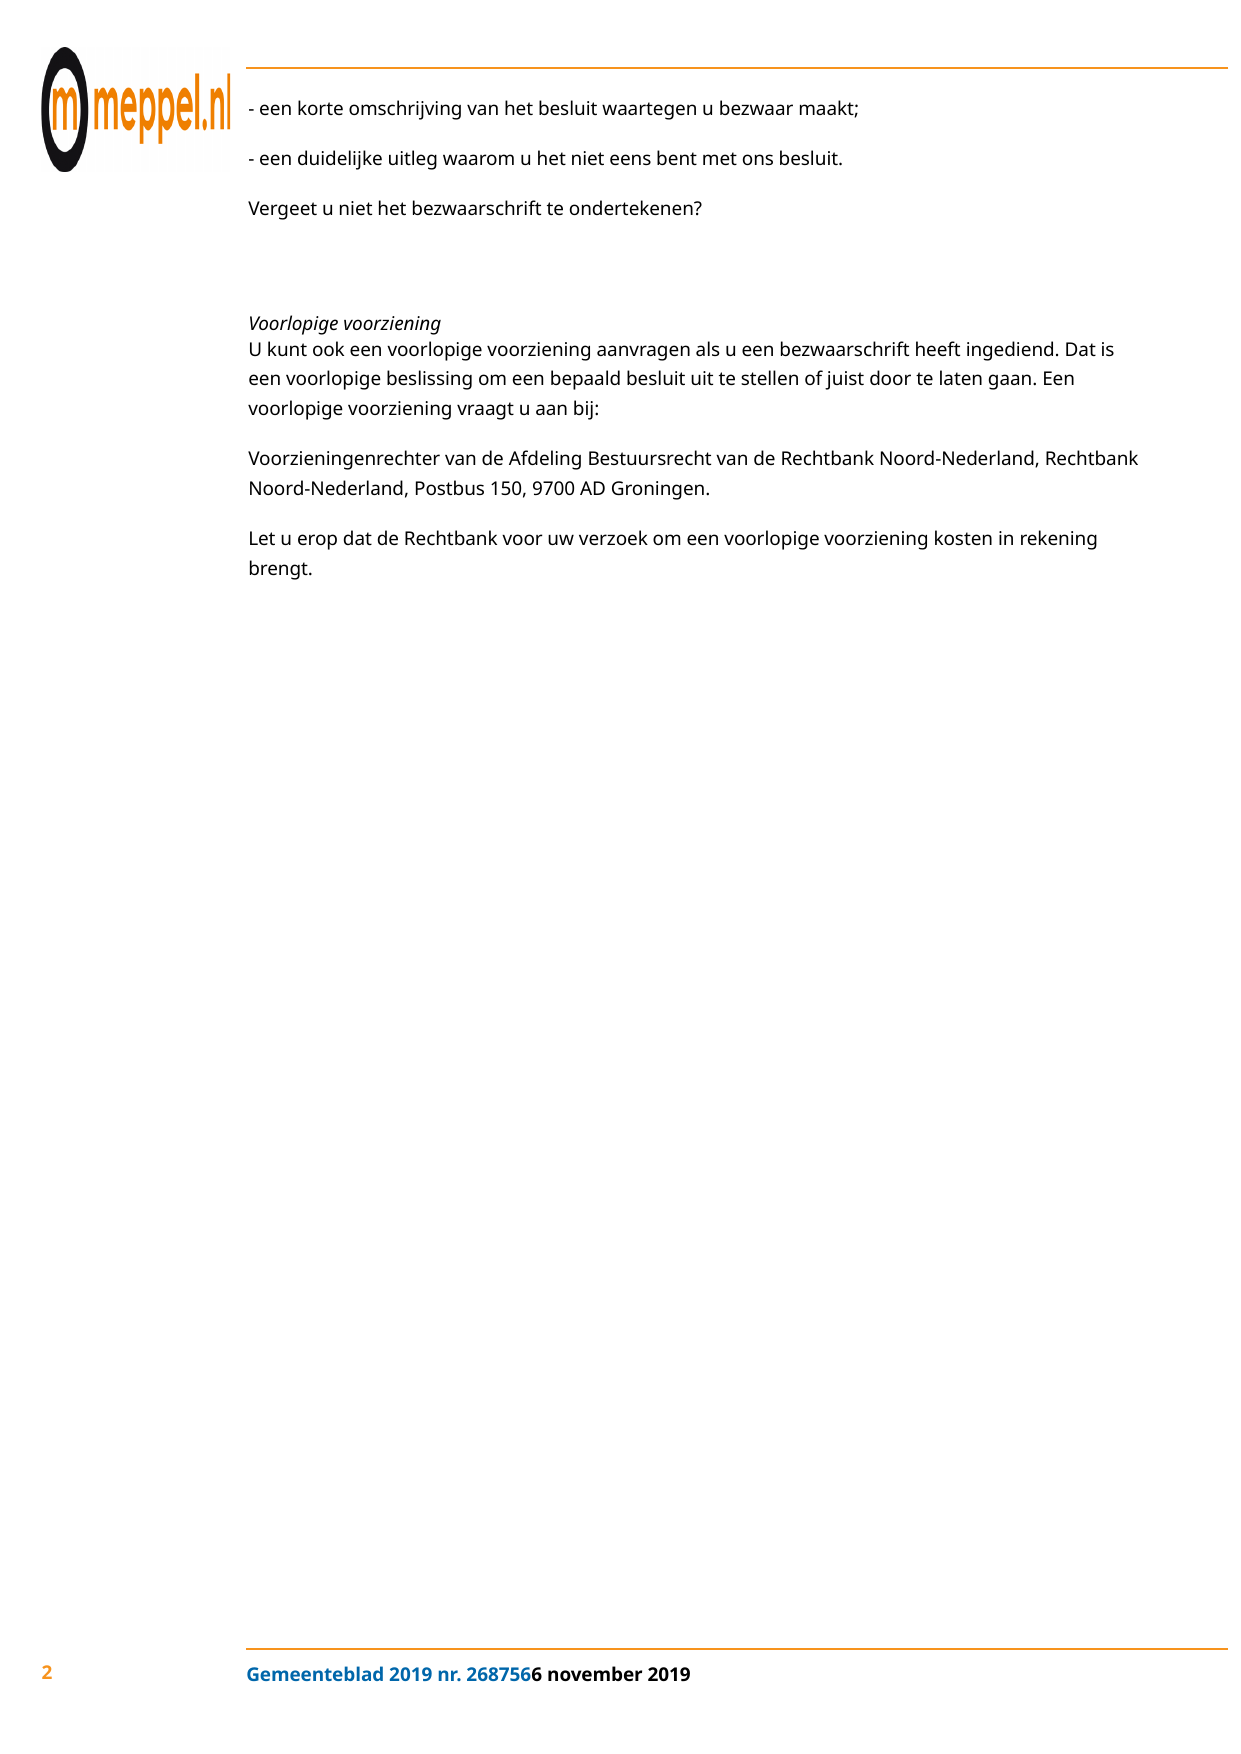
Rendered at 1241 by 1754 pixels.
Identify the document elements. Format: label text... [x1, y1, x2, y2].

text Voorzieningenrechter van de Afdeling Bestuursrecht van de Rechtbank Noord-Nederland, Rechtbank Noord-Nederland, Postbus 150, 9700 AD Groningen. [248, 445, 1152, 501]
text Let u erop dat de Rechtbank voor uw verzoek om een voorlopige voorziening kosten in rekening brengt. [248, 525, 1152, 581]
text - een korte omschrijving van het besluit waartegen u bezwaar maakt; [248, 95, 1152, 121]
text U kunt ook een voorlopige voorziening aanvragen als u een bezwaarschrift heeft ingediend. Dat is een voorlopige beslissing om een bepaald besluit uit te stellen of juist door te laten gaan. Een voorlopige voorziening vraagt u aan bij: [248, 336, 1152, 421]
text Vergeet u niet het bezwaarschrift te ondertekenen? [248, 196, 1152, 221]
text - een duidelijke uitleg waarom u het niet eens bent met ons besluit. [248, 145, 1152, 171]
picture [41, 47, 231, 172]
text Voorlopige voorziening [248, 310, 1152, 336]
